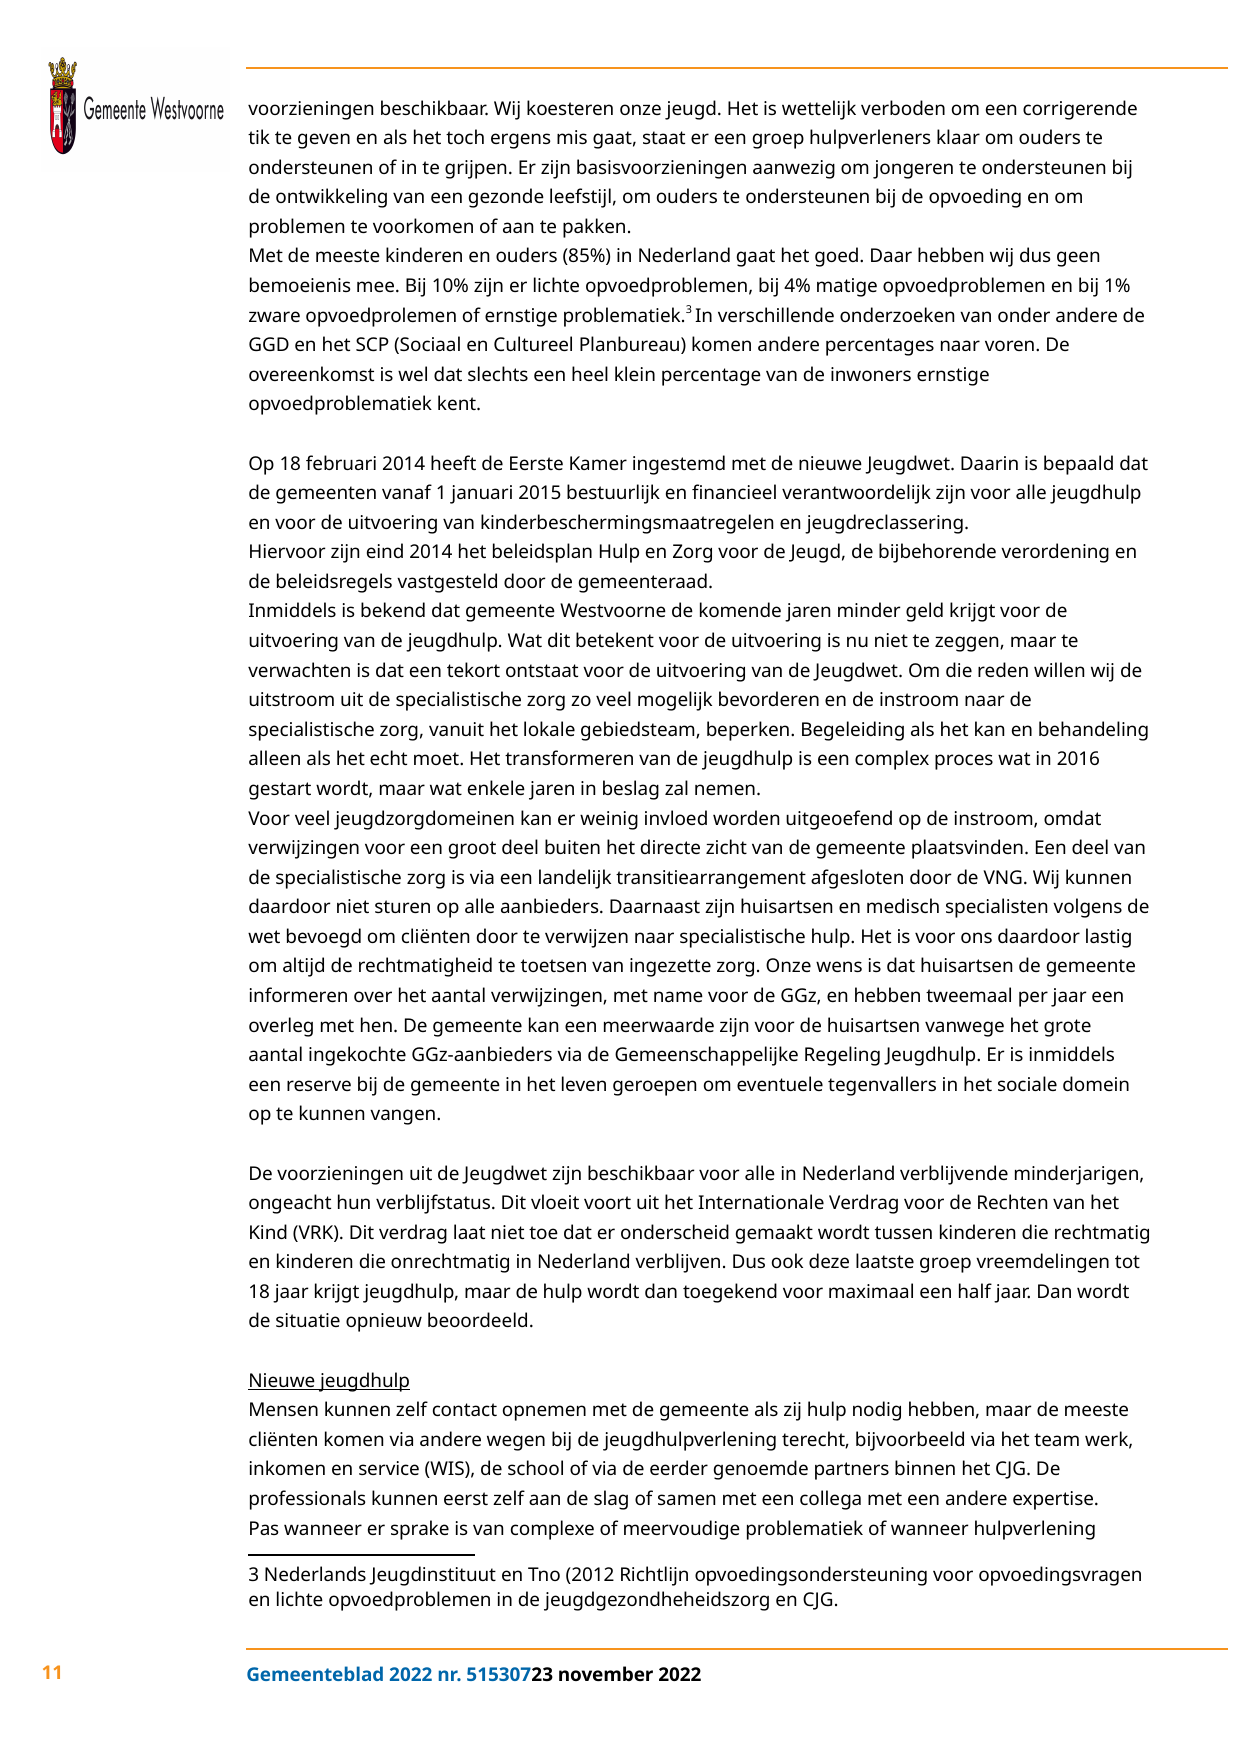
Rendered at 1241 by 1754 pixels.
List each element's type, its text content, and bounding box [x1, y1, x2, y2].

text De voorzieningen uit de Jeugdwet zijn beschikbaar voor alle in Nederland verblijvende minderjarigen, ongeacht hun verblijfstatus. Dit vloeit voort uit het Internationale Verdrag voor de Rechten van het Kind (VRK). Dit verdrag laat niet toe dat er onderscheid gemaakt wordt tussen kinderen die rechtmatig en kinderen die onrechtmatig in Nederland verblijven. Dus ook deze laatste groep vreemdelingen tot 18 jaar krijgt jeugdhulp, maar de hulp wordt dan toegekend voor maximaal een half jaar. Dan wordt de situatie opnieuw beoordeeld. [248, 1160, 1152, 1333]
text Nieuwe jeugdhulp [248, 1367, 1152, 1393]
text Pas wanneer er sprake is van complexe of meervoudige problematiek of wanneer hulpverlening [248, 1515, 1152, 1541]
text Voor veel jeugdzorgdomeinen kan er weinig invloed worden uitgeoefend op de instroom, omdat verwijzingen voor een groot deel buiten het directe zicht van de gemeente plaatsvinden. Een deel van de specialistische zorg is via een landelijk transitiearrangement afgesloten door de VNG. Wij kunnen daardoor niet sturen op alle aanbieders. Daarnaast zijn huisartsen en medisch specialisten volgens de wet bevoegd om cliënten door te verwijzen naar specialistische hulp. Het is voor ons daardoor lastig om altijd de rechtmatigheid te toetsen van ingezette zorg. Onze wens is dat huisartsen de gemeente informeren over het aantal verwijzingen, met name voor de GGz, en hebben tweemaal per jaar een overleg met hen. De gemeente kan een meerwaarde zijn voor de huisartsen vanwege het grote aantal ingekochte GGz-aanbieders via de Gemeenschappelijke Regeling Jeugdhulp. Er is inmiddels een reserve bij de gemeente in het leven geroepen om eventuele tegenvallers in het sociale domein op te kunnen vangen. [248, 805, 1152, 1126]
picture [41, 47, 231, 172]
text Hiervoor zijn eind 2014 het beleidsplan Hulp en Zorg voor de Jeugd, de bijbehorende verordening en de beleidsregels vastgesteld door de gemeenteraad. [248, 538, 1152, 594]
text voorzieningen beschikbaar. Wij koesteren onze jeugd. Het is wettelijk verboden om een corrigerende tik te geven en als het toch ergens mis gaat, staat er een groep hulpverleners klaar om ouders te ondersteunen of in te grijpen. Er zijn basisvoorzieningen aanwezig om jongeren te ondersteunen bij de ontwikkeling van een gezonde leefstijl, om ouders te ondersteunen bij de opvoeding en om problemen te voorkomen of aan te pakken. [248, 95, 1152, 239]
text Mensen kunnen zelf contact opnemen met de gemeente als zij hulp nodig hebben, maar de meeste cliënten komen via andere wegen bij de jeugdhulpverlening terecht, bijvoorbeeld via het team werk, inkomen en service (WIS), de school of via de eerder genoemde partners binnen het CJG. De professionals kunnen eerst zelf aan de slag of samen met een collega met een andere expertise. [248, 1396, 1152, 1511]
text Op 18 februari 2014 heeft de Eerste Kamer ingestemd met de nieuwe Jeugdwet. Daarin is bepaald dat de gemeenten vanaf 1 januari 2015 bestuurlijk en financieel verantwoordelijk zijn voor alle jeugdhulp en voor de uitvoering van kinderbeschermingsmaatregelen en jeugdreclassering. [248, 450, 1152, 535]
text Met de meeste kinderen en ouders (85%) in Nederland gaat het goed. Daar hebben wij dus geen bemoeienis mee. Bij 10% zijn er lichte opvoedproblemen, bij 4% matige opvoedproblemen en bij 1% zware opvoedprolemen of ernstige problematiek.In verschillende onderzoeken van onder andere de GGD en het SCP (Sociaal en Cultureel Planbureau) komen andere percentages naar voren. De overeenkomst is wel dat slechts een heel klein percentage van de inwoners ernstige opvoedproblematiek kent. [248, 243, 1152, 416]
text Nederlands Jeugdinstituut en Tno (2012 Richtlijn opvoedingsondersteuning voor opvoedingsvragen en lichte opvoedproblemen in de jeugdgezondheheidszorg en CJG. [248, 1561, 1152, 1612]
text Inmiddels is bekend dat gemeente Westvoorne de komende jaren minder geld krijgt voor de uitvoering van de jeugdhulp. Wat dit betekent voor de uitvoering is nu niet te zeggen, maar te verwachten is dat een tekort ontstaat voor de uitvoering van de Jeugdwet. Om die reden willen wij de uitstroom uit de specialistische zorg zo veel mogelijk bevorderen en de instroom naar de specialistische zorg, vanuit het lokale gebiedsteam, beperken. Begeleiding als het kan en behandeling alleen als het echt moet. Het transformeren van de jeugdhulp is een complex proces wat in 2016 gestart wordt, maar wat enkele jaren in beslag zal nemen. [248, 598, 1152, 801]
